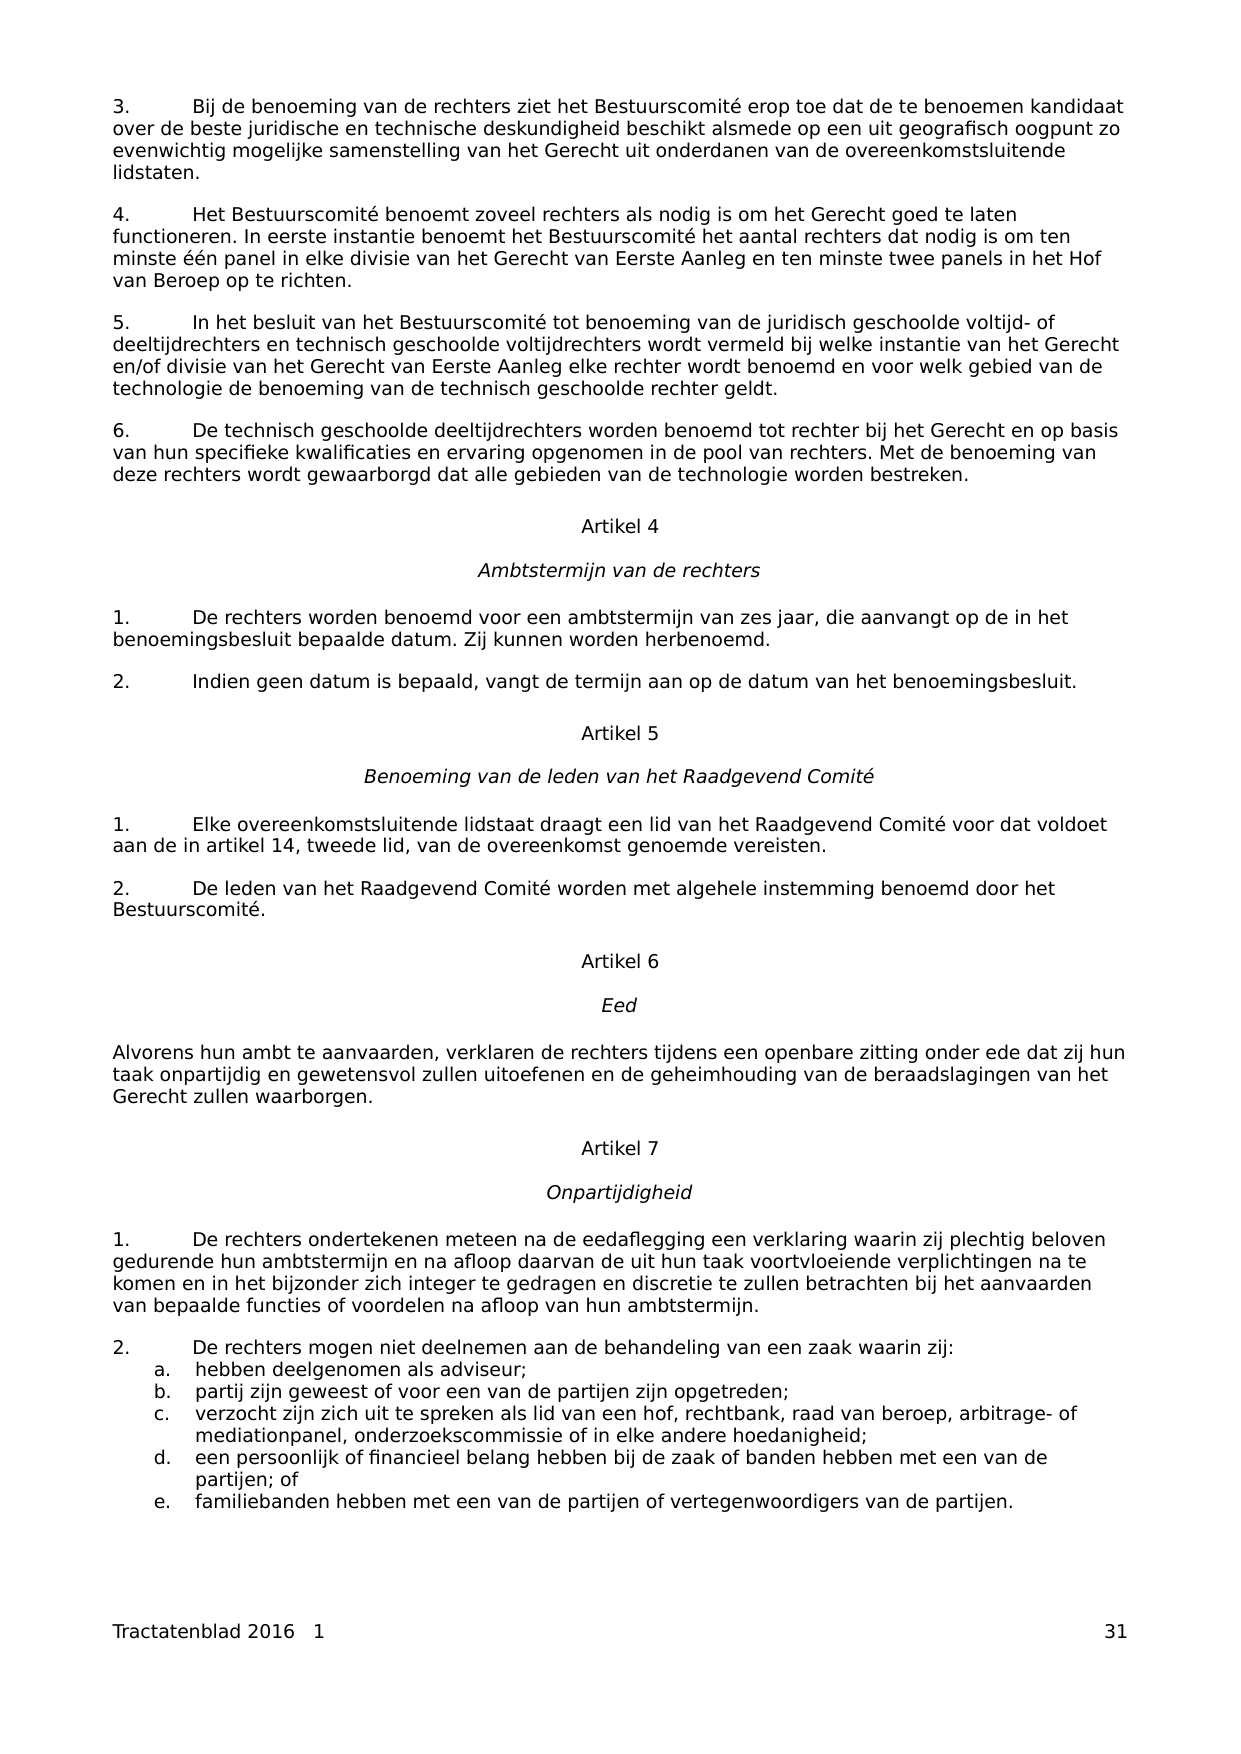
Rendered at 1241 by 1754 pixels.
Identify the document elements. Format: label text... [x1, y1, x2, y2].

text 1. De rechters worden benoemd voor een ambtstermijn van zes jaar, die aanvangt op de in het benoemingsbesluit bepaalde datum. Zij kunnen worden herbenoemd. [112, 607, 1128, 651]
text 2. De leden van het Raadgevend Comité worden met algehele instemming benoemd door het Bestuurscomité. [112, 877, 1128, 921]
text 2. Indien geen datum is bepaald, vangt de termijn aan op de datum van het benoemingsbesluit. [112, 671, 1128, 692]
text 5. In het besluit van het Bestuurscomité tot benoeming van de juridisch geschoolde voltijd- of deeltijdrechters en technisch geschoolde voltijdrechters wordt vermeld bij welke instantie van het Gerecht en/of divisie van het Gerecht van Eerste Aanleg elke rechter wordt benoemd en voor welk gebied van de technologie de benoeming van de technisch geschoolde rechter geldt. [112, 312, 1128, 400]
text 3. Bij de benoeming van de rechters ziet het Bestuurscomité erop toe dat de te benoemen kandidaat over de beste juridische en technische deskundigheid beschikt alsmede op een uit geografisch oogpunt zo evenwichtig mogelijke samenstelling van het Gerecht uit onderdanen van de overeenkomstsluitende lidstaten. [112, 96, 1128, 184]
text Alvorens hun ambt te aanvaarden, verklaren de rechters tijdens een openbare zitting onder ede dat zij hun taak onpartijdig en gewetensvol zullen uitoefenen en de geheimhouding van de beraadslagingen van het Gerecht zullen waarborgen. [112, 1042, 1128, 1108]
text 6. De technisch geschoolde deeltijdrechters worden benoemd tot rechter bij het Gerecht en op basis van hun specifieke kwalificaties en ervaring opgenomen in de pool van rechters. Met de benoeming van deze rechters wordt gewaarborgd dat alle gebieden van de technologie worden bestreken. [112, 420, 1128, 486]
text a. hebben deelgenomen als adviseur; [153, 1359, 1128, 1381]
subtitle Artikel 6 Eed [112, 951, 1128, 1017]
text 1. De rechters ondertekenen meteen na de eedaflegging een verklaring waarin zij plechtig beloven gedurende hun ambtstermijn en na afloop daarvan de uit hun taak voortvloeiende verplichtingen na te komen en in het bijzonder zich integer te gedragen en discretie te zullen betrachten bij het aanvaarden van bepaalde functies of voordelen na afloop van hun ambtstermijn. [112, 1229, 1128, 1317]
text c. verzocht zijn zich uit te spreken als lid van een hof, rechtbank, raad van beroep, arbitrage- of mediationpanel, onderzoekscommissie of in elke andere hoedanigheid; [153, 1403, 1128, 1447]
text 1. Elke overeenkomstsluitende lidstaat draagt een lid van het Raadgevend Comité voor dat voldoet aan de in artikel 14, tweede lid, van de overeenkomst genoemde vereisten. [112, 813, 1128, 857]
subtitle Artikel 4 Ambtstermijn van de rechters [112, 516, 1128, 582]
text 2. De rechters mogen niet deelnemen aan de behandeling van een zaak waarin zij: [112, 1337, 1128, 1359]
subtitle Artikel 5 Benoeming van de leden van het Raadgevend Comité [112, 722, 1128, 788]
text e. familiebanden hebben met een van de partijen of vertegenwoordigers van de partijen. [153, 1491, 1128, 1513]
subtitle Artikel 7 Onpartijdigheid [112, 1138, 1128, 1204]
text b. partij zijn geweest of voor een van de partijen zijn opgetreden; [153, 1381, 1128, 1403]
text d. een persoonlijk of financieel belang hebben bij de zaak of banden hebben met een van de partijen; of [153, 1447, 1128, 1491]
text 4. Het Bestuurscomité benoemt zoveel rechters als nodig is om het Gerecht goed te laten functioneren. In eerste instantie benoemt het Bestuurscomité het aantal rechters dat nodig is om ten minste één panel in elke divisie van het Gerecht van Eerste Aanleg en ten minste twee panels in het Hof van Beroep op te richten. [112, 204, 1128, 292]
